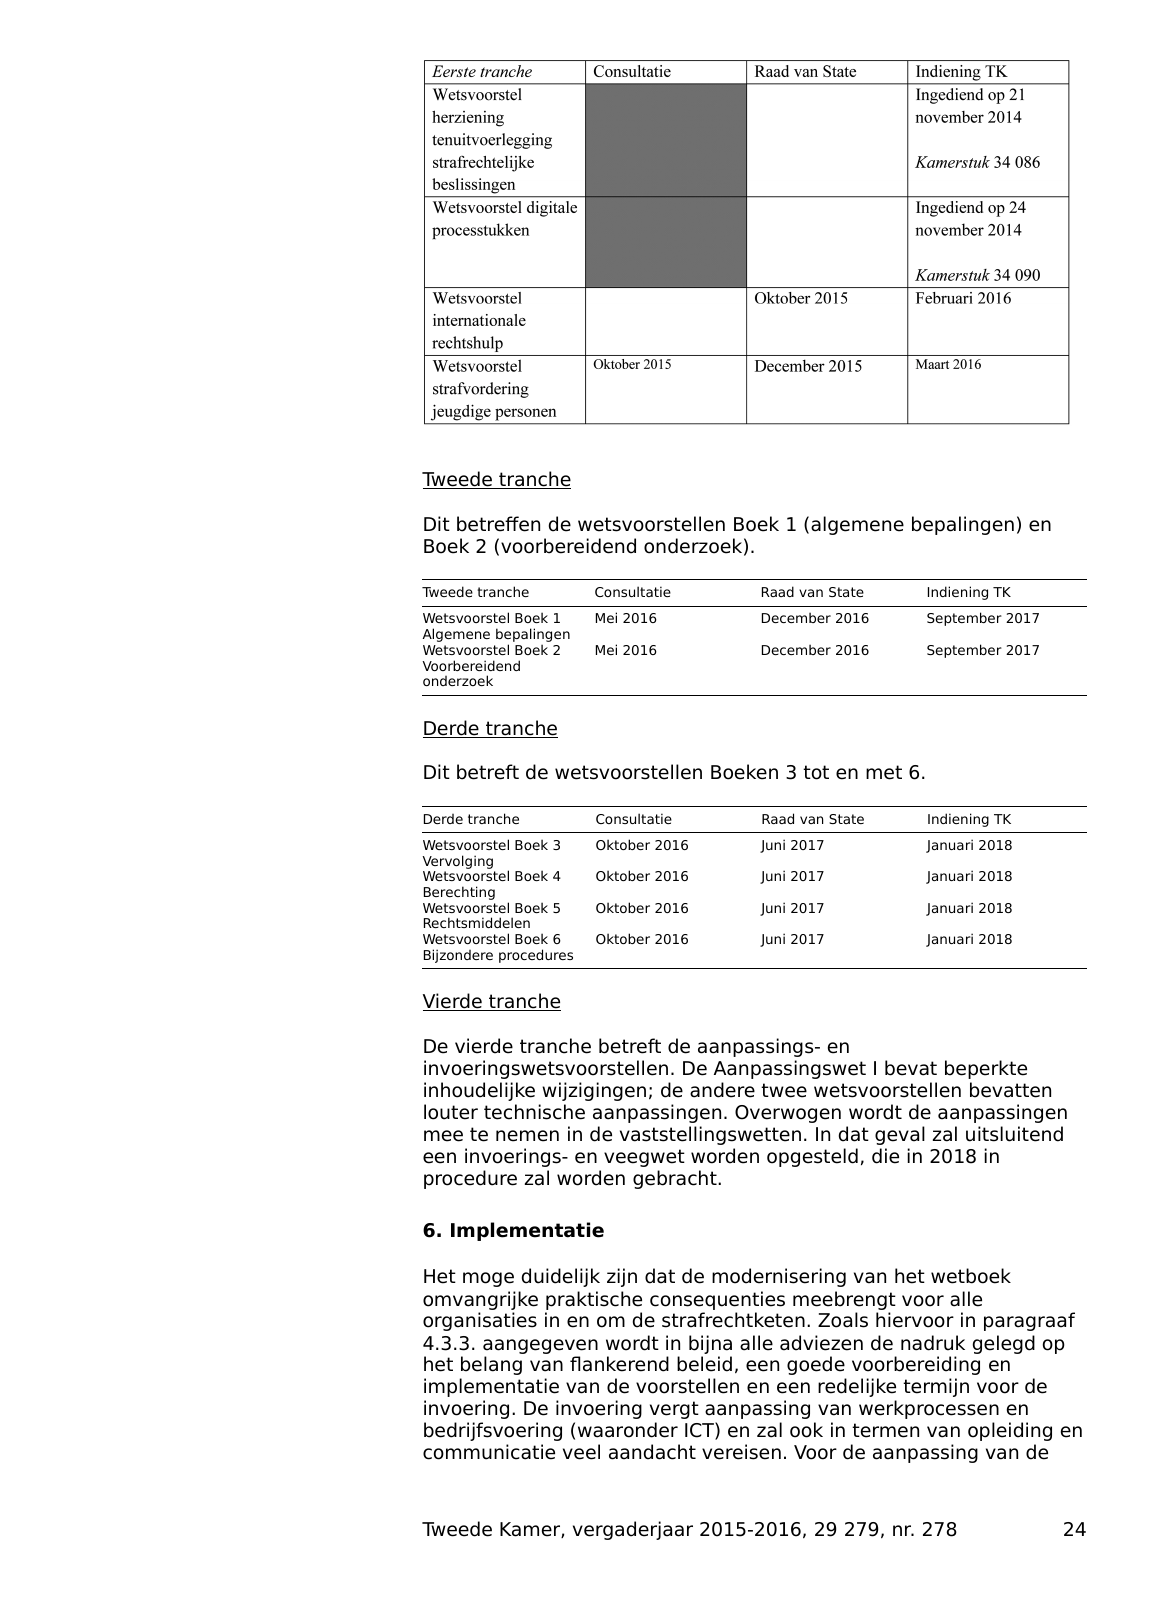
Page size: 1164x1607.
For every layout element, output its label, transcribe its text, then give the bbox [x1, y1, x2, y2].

table_cell December 2016 [754, 643, 921, 694]
subtitle 6. Implementatie [422, 1219, 1087, 1241]
table_cell Wetsvoorstel Boek 5 Rechtsmiddelen [422, 901, 589, 932]
table_cell Wetsvoorstel Boek 1 Algemene bepalingen [422, 607, 588, 643]
table_cell September 2017 [921, 607, 1087, 643]
table_cell Wetsvoorstel Boek 6 Bijzondere procedures [422, 932, 589, 968]
table_header Indiening TK [921, 580, 1087, 606]
table_cell Wetsvoorstel Boek 3 Vervolging [422, 833, 589, 869]
table_header Derde tranche [422, 807, 589, 832]
subtitle Vierde tranche [422, 991, 1087, 1013]
table_cell Mei 2016 [588, 607, 754, 643]
table_cell Wetsvoorstel Boek 4 Berechting [422, 869, 589, 901]
table_cell Juni 2017 [755, 932, 921, 968]
table_cell Mei 2016 [588, 643, 754, 694]
table_cell Juni 2017 [755, 833, 921, 869]
text De vierde tranche betreft de aanpassings- en invoeringswetsvoorstellen. De Aanpassingswet I bevat beperkte inhoudelijke wijzigingen; de andere twee wetsvoorstellen bevatten louter technische aanpassingen. Overwogen wordt de aanpassingen mee te nemen in de vaststellingswetten. In dat geval zal uitsluitend een invoerings- en veegwet worden opgesteld, die in 2018 in procedure zal worden gebracht. [422, 1036, 1087, 1189]
table_cell Januari 2018 [921, 932, 1087, 968]
text Het moge duidelijk zijn dat de modernisering van het wetboek omvangrijke praktische consequenties meebrengt voor alle organisaties in en om de strafrechtketen. Zoals hiervoor in paragraaf 4.3.3. aangegeven wordt in bijna alle adviezen de nadruk gelegd op het belang van flankerend beleid, een goede voorbereiding en implementatie van de voorstellen en een redelijke termijn voor de invoering. De invoering vergt aanpassing van werkprocessen en bedrijfsvoering (waaronder ICT) en zal ook in termen van opleiding en communicatie veel aandacht vereisen. Voor de aanpassing van de [422, 1266, 1087, 1464]
table_cell Oktober 2016 [590, 932, 755, 968]
table_cell Januari 2018 [921, 869, 1087, 901]
table_cell September 2017 [921, 643, 1087, 694]
table_cell Januari 2018 [921, 901, 1087, 932]
table_cell Juni 2017 [755, 901, 921, 932]
table_header Consultatie [590, 807, 755, 832]
table_header Consultatie [588, 580, 754, 606]
picture [422, 59, 1072, 426]
table_cell Oktober 2016 [590, 901, 755, 932]
table_header Raad van State [754, 580, 921, 606]
subtitle Derde tranche [422, 718, 1087, 740]
table_header Tweede tranche [422, 580, 588, 606]
table_cell Juni 2017 [755, 869, 921, 901]
table_cell Oktober 2016 [590, 869, 755, 901]
table_cell Oktober 2016 [590, 833, 755, 869]
table_cell Wetsvoorstel Boek 2 Voorbereidend onderzoek [422, 643, 588, 694]
text Dit betreffen de wetsvoorstellen Boek 1 (algemene bepalingen) en Boek 2 (voorbereidend onderzoek). [422, 513, 1087, 557]
table_cell December 2016 [754, 607, 921, 643]
table_header Raad van State [755, 807, 921, 832]
subtitle Tweede tranche [422, 469, 1087, 491]
text Dit betreft de wetsvoorstellen Boeken 3 tot en met 6. [422, 762, 1087, 784]
table_header Indiening TK [921, 807, 1087, 832]
table_cell Januari 2018 [921, 833, 1087, 869]
